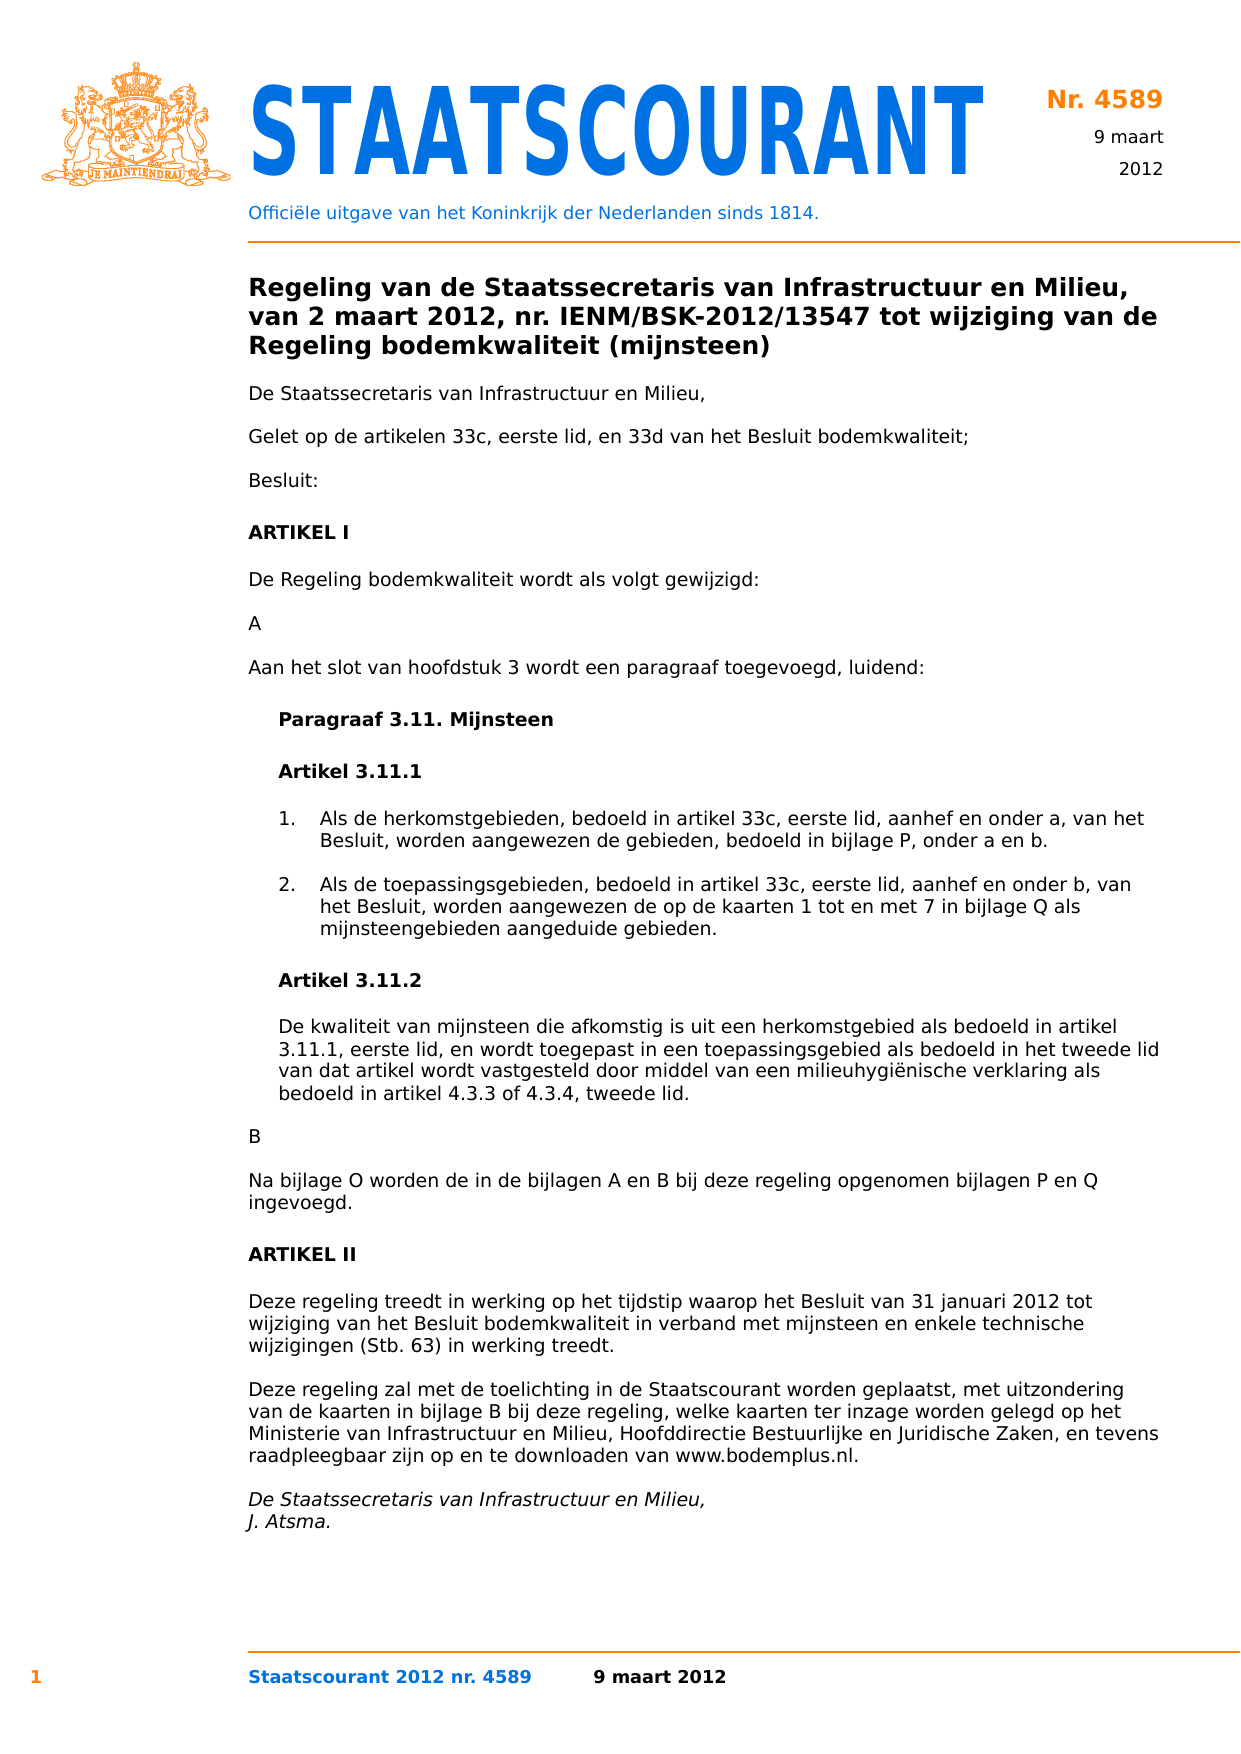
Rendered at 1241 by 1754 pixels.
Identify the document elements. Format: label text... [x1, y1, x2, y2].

text Deze regeling treedt in werking op het tijdstip waarop het Besluit van 31 januari 2012 tot wijziging van het Besluit bodemkwaliteit in verband met mijnsteen en enkele technische wijzigingen (Stb. 63) in werking treedt. [248, 1291, 1163, 1357]
table_header [25, 62, 248, 241]
subtitle ARTIKEL II [248, 1244, 1163, 1266]
text A [248, 613, 1163, 635]
text Aan het slot van hoofdstuk 3 wordt een paragraaf toegevoegd, luidend: [248, 657, 1163, 679]
text 2. Als de toepassingsgebieden, bedoeld in artikel 33c, eerste lid, aanhef en onder b, van het Besluit, worden aangewezen de op de kaarten 1 tot en met 7 in bijlage Q als mijnsteengebieden aangeduide gebieden. [278, 873, 1163, 939]
text 1. Als de herkomstgebieden, bedoeld in artikel 33c, eerste lid, aanhef en onder a, van het Besluit, worden aangewezen de gebieden, bedoeld in bijlage P, onder a en b. [278, 808, 1163, 852]
table_cell Officiële uitgave van het Koninkrijk der Nederlanden sinds 1814. [248, 203, 1240, 241]
subtitle Paragraaf 3.11. Mijnsteen [278, 709, 1163, 731]
table_header Nr. 4589 [998, 62, 1240, 121]
picture [41, 62, 231, 186]
text De Regeling bodemkwaliteit wordt als volgt gewijzigd: [248, 569, 1163, 591]
subtitle Artikel 3.11.1 [278, 761, 1163, 783]
text De kwaliteit van mijnsteen die afkomstig is uit een herkomstgebied als bedoeld in artikel 3.11.1, eerste lid, en wordt toegepast in een toepassingsgebied als bedoeld in het tweede lid van dat artikel wordt vastgesteld door middel van een milieuhygiënische verklaring als bedoeld in artikel 4.3.3 of 4.3.4, tweede lid. [278, 1016, 1163, 1104]
text Deze regeling zal met de toelichting in de Staatscourant worden geplaatst, met uitzondering van de kaarten in bijlage B bij deze regeling, welke kaarten ter inzage worden gelegd op het Ministerie van Infrastructuur en Milieu, Hoofddirectie Bestuurlijke en Juridische Zaken, en tevens raadpleegbaar zijn op en te downloaden van www.bodemplus.nl. [248, 1379, 1163, 1467]
text Besluit: [248, 470, 1163, 492]
table_cell 2012 [998, 153, 1240, 203]
text Gelet op de artikelen 33c, eerste lid, en 33d van het Besluit bodemkwaliteit; [248, 426, 1163, 448]
text Na bijlage O worden de in de bijlagen A en B bij deze regeling opgenomen bijlagen P en Q ingevoegd. [248, 1170, 1163, 1214]
text B [248, 1126, 1163, 1148]
table_cell 9 maart [998, 121, 1240, 153]
subtitle Regeling van de Staatssecretaris van Infrastructuur en Milieu, van 2 maart 2012, nr. IENM/BSK-2012/13547 tot wijziging van de Regeling bodemkwaliteit (mijnsteen) [248, 273, 1163, 361]
subtitle ARTIKEL I [248, 522, 1163, 544]
subtitle Artikel 3.11.2 [278, 969, 1163, 991]
table_header STAATSCOURANT [248, 62, 998, 203]
text De Staatssecretaris van Infrastructuur en Milieu, J. Atsma. [248, 1489, 1163, 1533]
text De Staatssecretaris van Infrastructuur en Milieu, [248, 382, 1163, 404]
